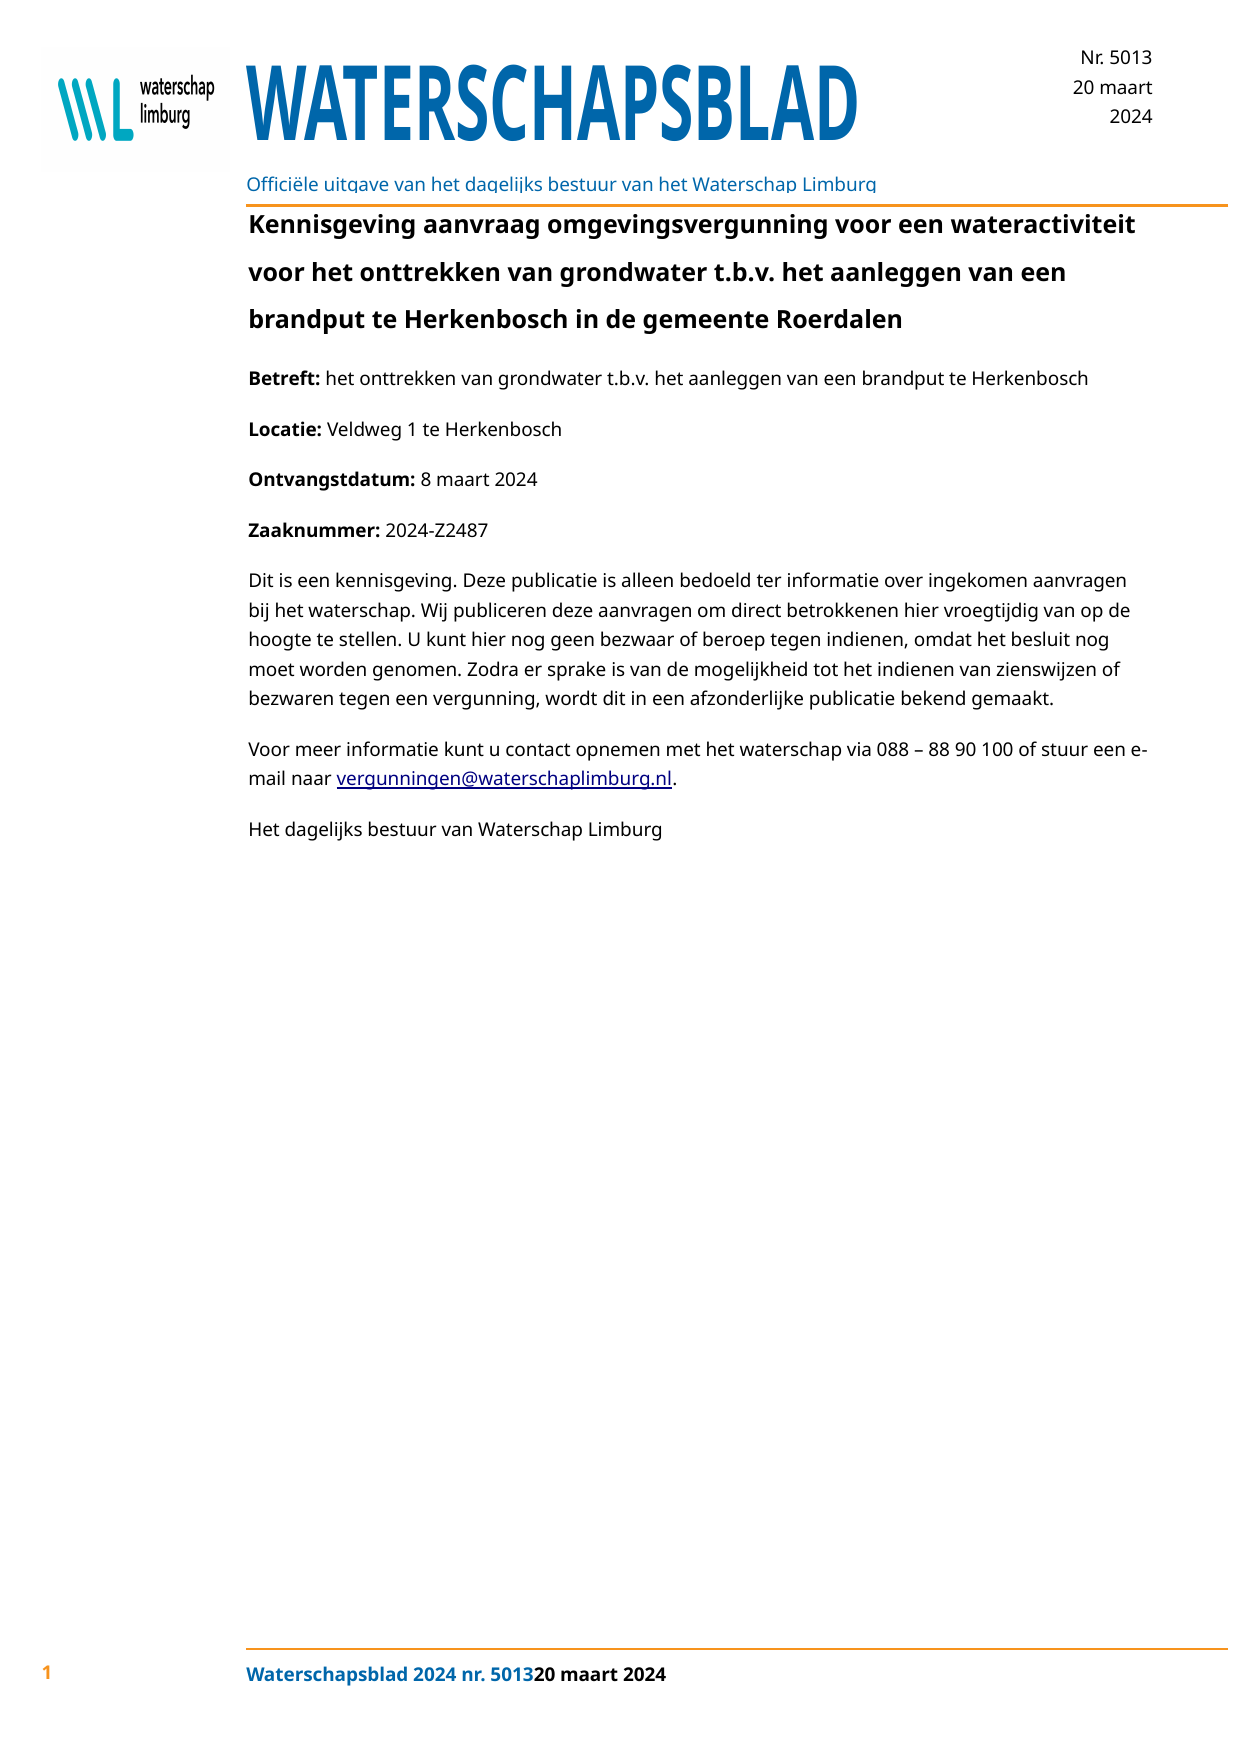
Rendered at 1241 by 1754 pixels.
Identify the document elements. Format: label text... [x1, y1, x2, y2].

text Kennisgeving aanvraag omgevingsvergunning voor een wateractiviteit voor het onttrekken van grondwater t.b.v. het aanleggen van een brandput te Herkenbosch in de gemeente Roerdalen [248, 207, 1152, 336]
text Betreft: het onttrekken van grondwater t.b.v. het aanleggen van een brandput te Herkenbosch [248, 366, 1152, 391]
text Zaaknummer: 2024-Z2487 [248, 517, 1152, 542]
text Dit is een kennisgeving. Deze publicatie is alleen bedoeld ter informatie over ingekomen aanvragen bij het waterschap. Wij publiceren deze aanvragen om direct betrokkenen hier vroegtijdig van op de hoogte te stellen. U kunt hier nog geen bezwaar of beroep tegen indienen, omdat het besluit nog moet worden genomen. Zodra er sprake is van de mogelijkheid tot het indienen van zienswijzen of bezwaren tegen een vergunning, wordt dit in een afzonderlijke publicatie bekend gemaakt. [248, 567, 1152, 711]
text Locatie: Veldweg 1 te Herkenbosch [248, 416, 1152, 442]
text Voor meer informatie kunt u contact opnemen met het waterschap via 088 – 88 90 100 of stuur een e-mail naar vergunningen@waterschaplimburg.nl. [248, 736, 1152, 791]
picture [41, 47, 231, 172]
text Het dagelijks bestuur van Waterschap Limburg [248, 816, 1152, 842]
text Ontvangstdatum: 8 maart 2024 [248, 466, 1152, 492]
